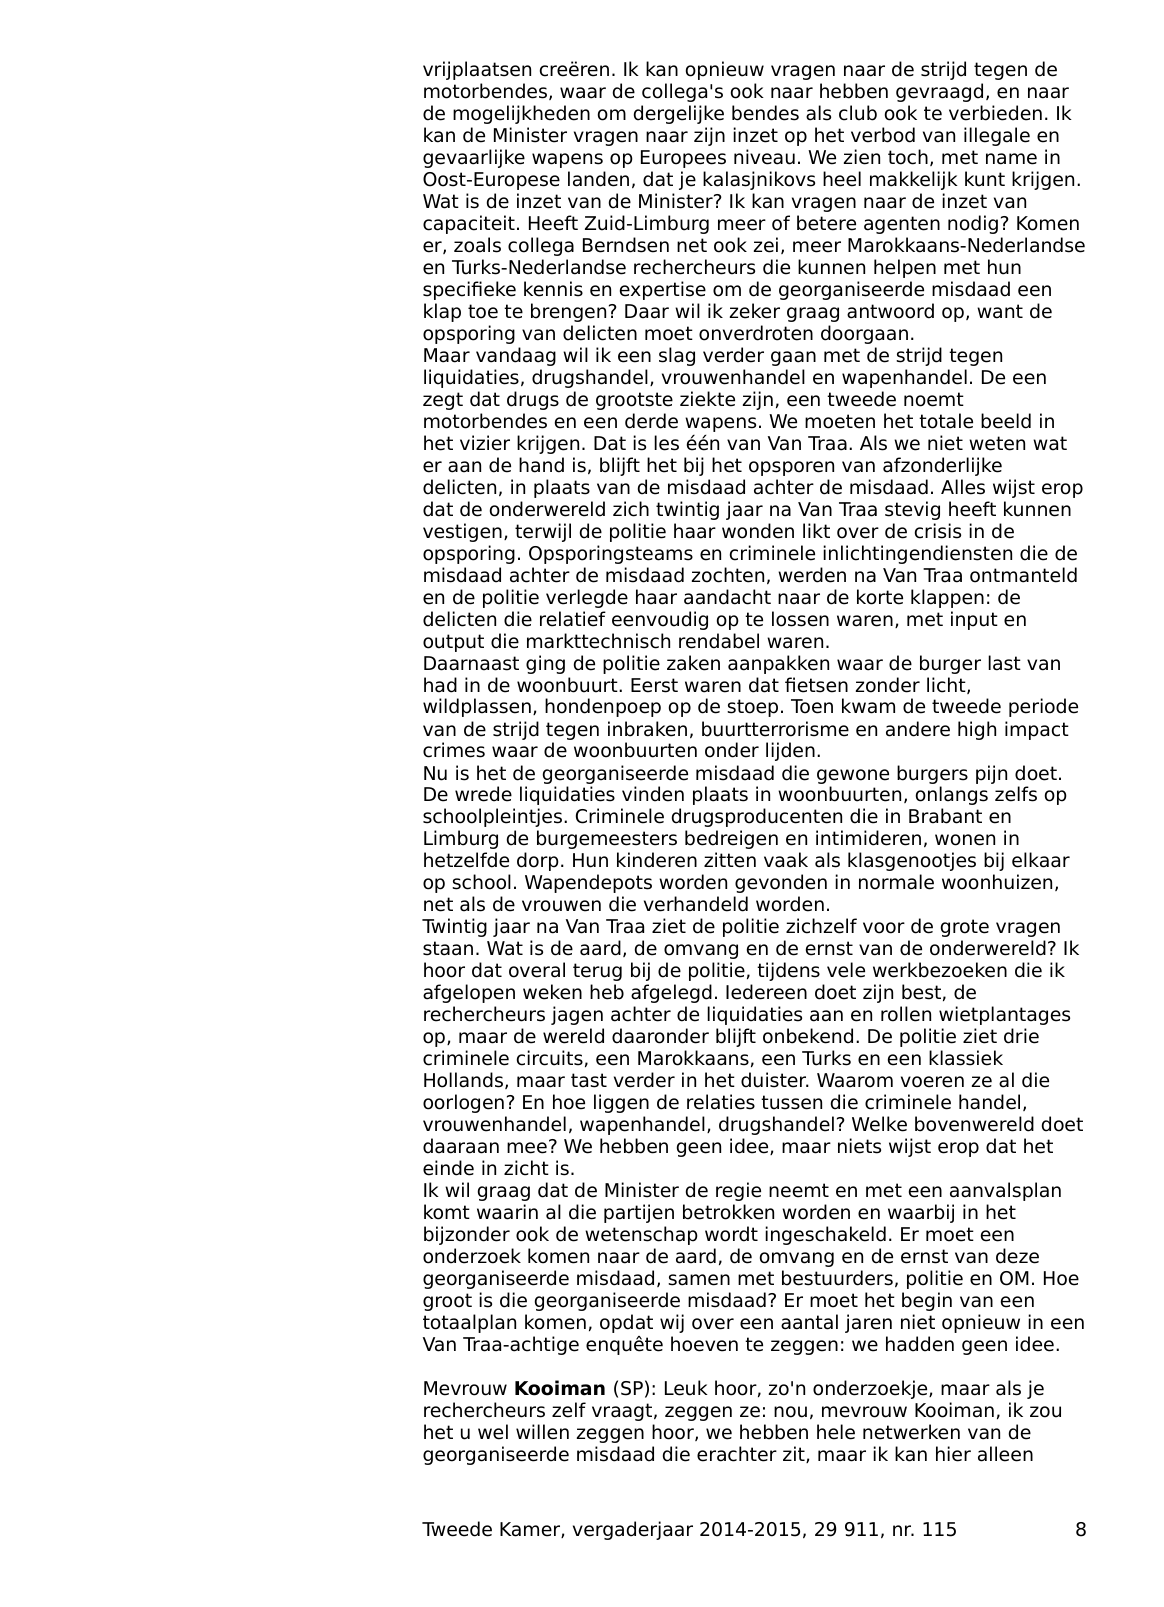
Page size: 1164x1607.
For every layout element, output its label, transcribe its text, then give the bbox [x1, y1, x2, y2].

text Daarnaast ging de politie zaken aanpakken waar de burger last van had in de woonbuurt. Eerst waren dat fietsen zonder licht, wildplassen, hondenpoep op de stoep. Toen kwam de tweede periode van de strijd tegen inbraken, buurtterrorisme en andere high impact crimes waar de woonbuurten onder lijden. [422, 652, 1087, 762]
text Maar vandaag wil ik een slag verder gaan met de strijd tegen liquidaties, drugshandel, vrouwenhandel en wapenhandel. De een zegt dat drugs de grootste ziekte zijn, een tweede noemt motorbendes en een derde wapens. We moeten het totale beeld in het vizier krijgen. Dat is les één van Van Traa. Als we niet weten wat er aan de hand is, blijft het bij het opsporen van afzonderlijke delicten, in plaats van de misdaad achter de misdaad. Alles wijst erop dat de onderwereld zich twintig jaar na Van Traa stevig heeft kunnen vestigen, terwijl de politie haar wonden likt over de crisis in de opsporing. Opsporingsteams en criminele inlichtingendiensten die de misdaad achter de misdaad zochten, werden na Van Traa ontmanteld en de politie verlegde haar aandacht naar de korte klappen: de delicten die relatief eenvoudig op te lossen waren, met input en output die markttechnisch rendabel waren. [422, 345, 1087, 652]
text Twintig jaar na Van Traa ziet de politie zichzelf voor de grote vragen staan. Wat is de aard, de omvang en de ernst van de onderwereld? Ik hoor dat overal terug bij de politie, tijdens vele werkbezoeken die ik afgelopen weken heb afgelegd. Iedereen doet zijn best, de rechercheurs jagen achter de liquidaties aan en rollen wietplantages op, maar de wereld daaronder blijft onbekend. De politie ziet drie criminele circuits, een Marokkaans, een Turks en een klassiek Hollands, maar tast verder in het duister. Waarom voeren ze al die oorlogen? En hoe liggen de relaties tussen die criminele handel, vrouwenhandel, wapenhandel, drugshandel? Welke bovenwereld doet daaraan mee? We hebben geen idee, maar niets wijst erop dat het einde in zicht is. [422, 916, 1087, 1180]
text Mevrouw Kooiman (SP): Leuk hoor, zo'n onderzoekje, maar als je rechercheurs zelf vraagt, zeggen ze: nou, mevrouw Kooiman, ik zou het u wel willen zeggen hoor, we hebben hele netwerken van de georganiseerde misdaad die erachter zit, maar ik kan hier alleen [422, 1378, 1087, 1466]
text vrijplaatsen creëren. Ik kan opnieuw vragen naar de strijd tegen de motorbendes, waar de collega's ook naar hebben gevraagd, en naar de mogelijkheden om dergelijke bendes als club ook te verbieden. Ik kan de Minister vragen naar zijn inzet op het verbod van illegale en gevaarlijke wapens op Europees niveau. We zien toch, met name in Oost-Europese landen, dat je kalasjnikovs heel makkelijk kunt krijgen. Wat is de inzet van de Minister? Ik kan vragen naar de inzet van capaciteit. Heeft Zuid-Limburg meer of betere agenten nodig? Komen er, zoals collega Berndsen net ook zei, meer Marokkaans-Nederlandse en Turks-Nederlandse rechercheurs die kunnen helpen met hun specifieke kennis en expertise om de georganiseerde misdaad een klap toe te brengen? Daar wil ik zeker graag antwoord op, want de opsporing van delicten moet onverdroten doorgaan. [422, 59, 1087, 345]
text Nu is het de georganiseerde misdaad die gewone burgers pijn doet. De wrede liquidaties vinden plaats in woonbuurten, onlangs zelfs op schoolpleintjes. Criminele drugsproducenten die in Brabant en Limburg de burgemeesters bedreigen en intimideren, wonen in hetzelfde dorp. Hun kinderen zitten vaak als klasgenootjes bij elkaar op school. Wapendepots worden gevonden in normale woonhuizen, net als de vrouwen die verhandeld worden. [422, 762, 1087, 916]
text Ik wil graag dat de Minister de regie neemt en met een aanvalsplan komt waarin al die partijen betrokken worden en waarbij in het bijzonder ook de wetenschap wordt ingeschakeld. Er moet een onderzoek komen naar de aard, de omvang en de ernst van deze georganiseerde misdaad, samen met bestuurders, politie en OM. Hoe groot is die georganiseerde misdaad? Er moet het begin van een totaalplan komen, opdat wij over een aantal jaren niet opnieuw in een Van Traa-achtige enquête hoeven te zeggen: we hadden geen idee. [422, 1180, 1087, 1356]
